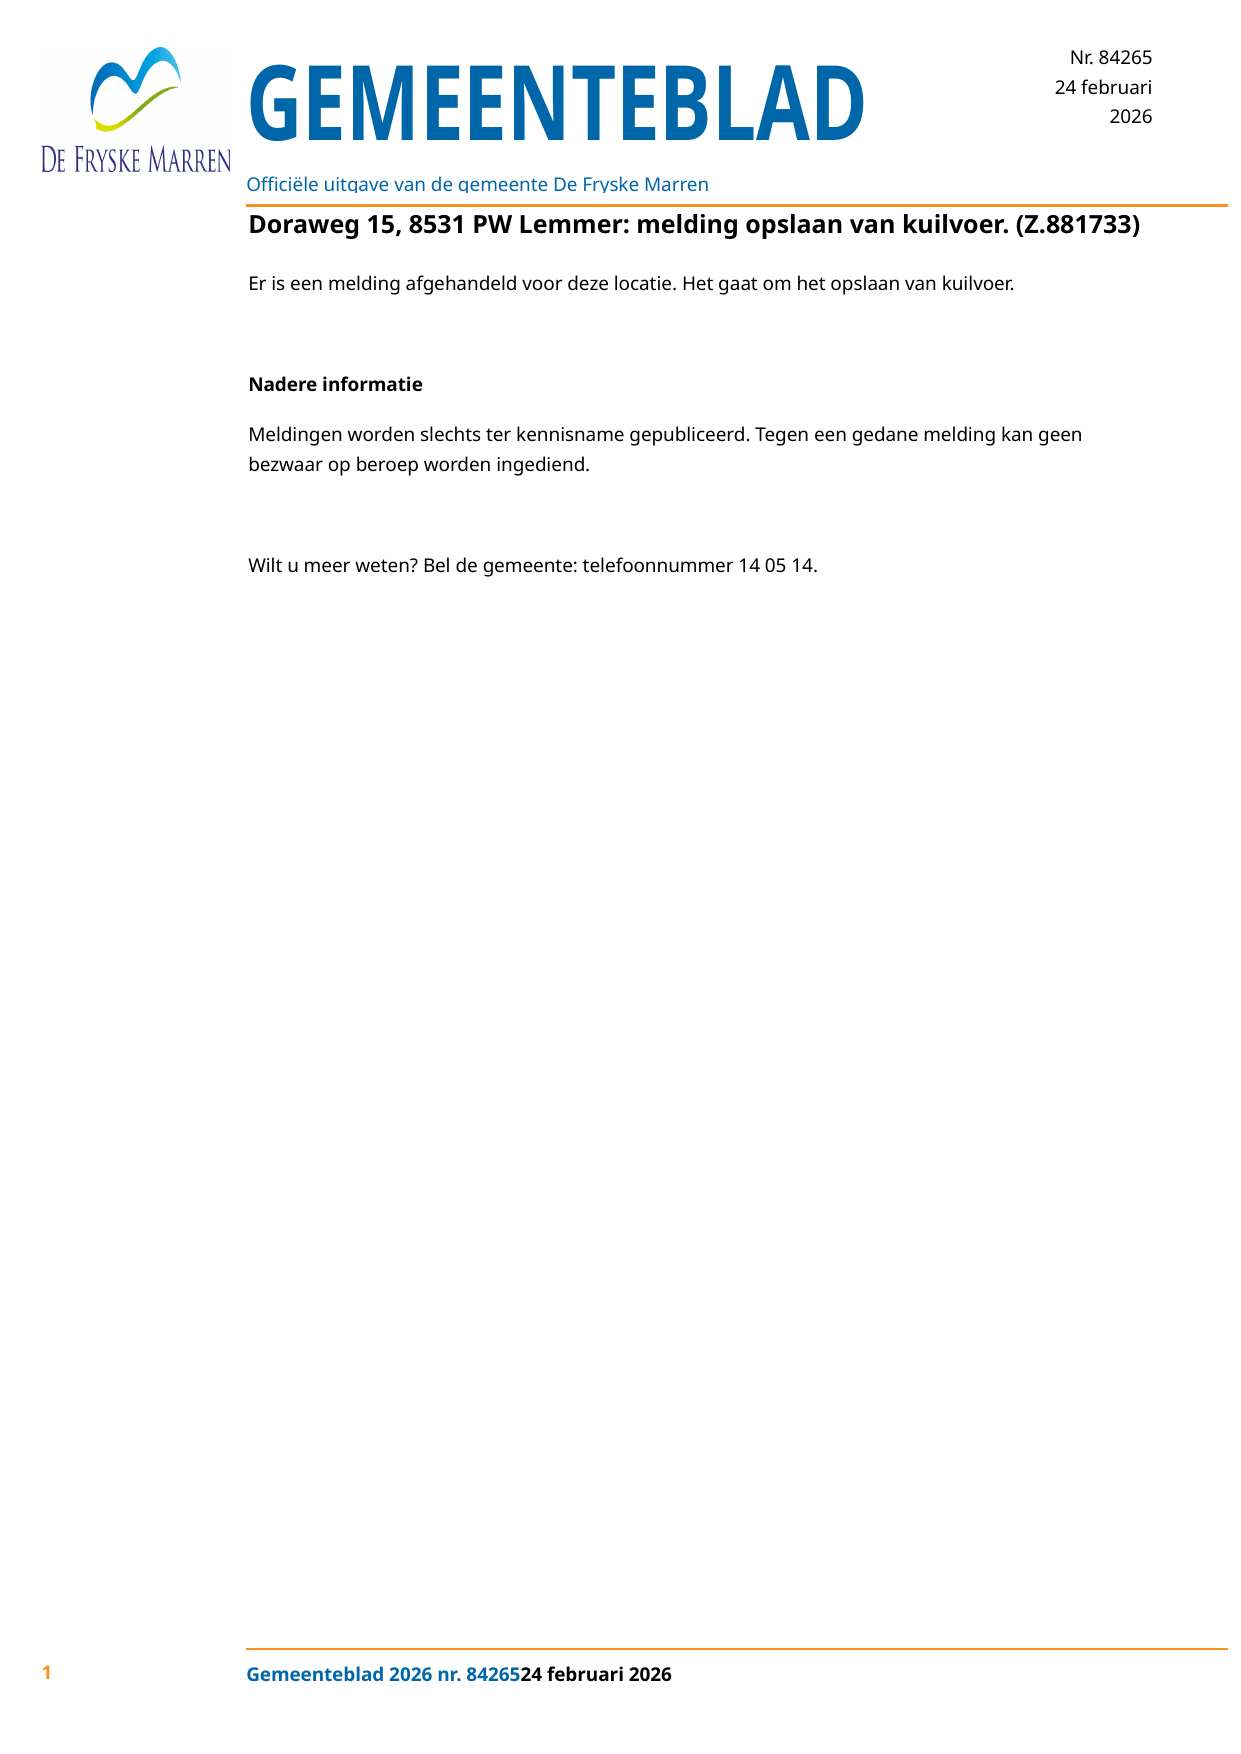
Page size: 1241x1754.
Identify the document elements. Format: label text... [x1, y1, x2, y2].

text Doraweg 15, 8531 PW Lemmer: melding opslaan van kuilvoer. (Z.881733) [248, 207, 1152, 241]
text Nadere informatie [248, 371, 1152, 397]
text Meldingen worden slechts ter kennisname gepubliceerd. Tegen een gedane melding kan geen bezwaar op beroep worden ingediend. [248, 422, 1152, 477]
text Wilt u meer weten? Bel de gemeente: telefoonnummer 14 05 14. [248, 552, 1152, 578]
picture [41, 47, 231, 172]
text Er is een melding afgehandeld voor deze locatie. Het gaat om het opslaan van kuilvoer. [248, 270, 1152, 296]
